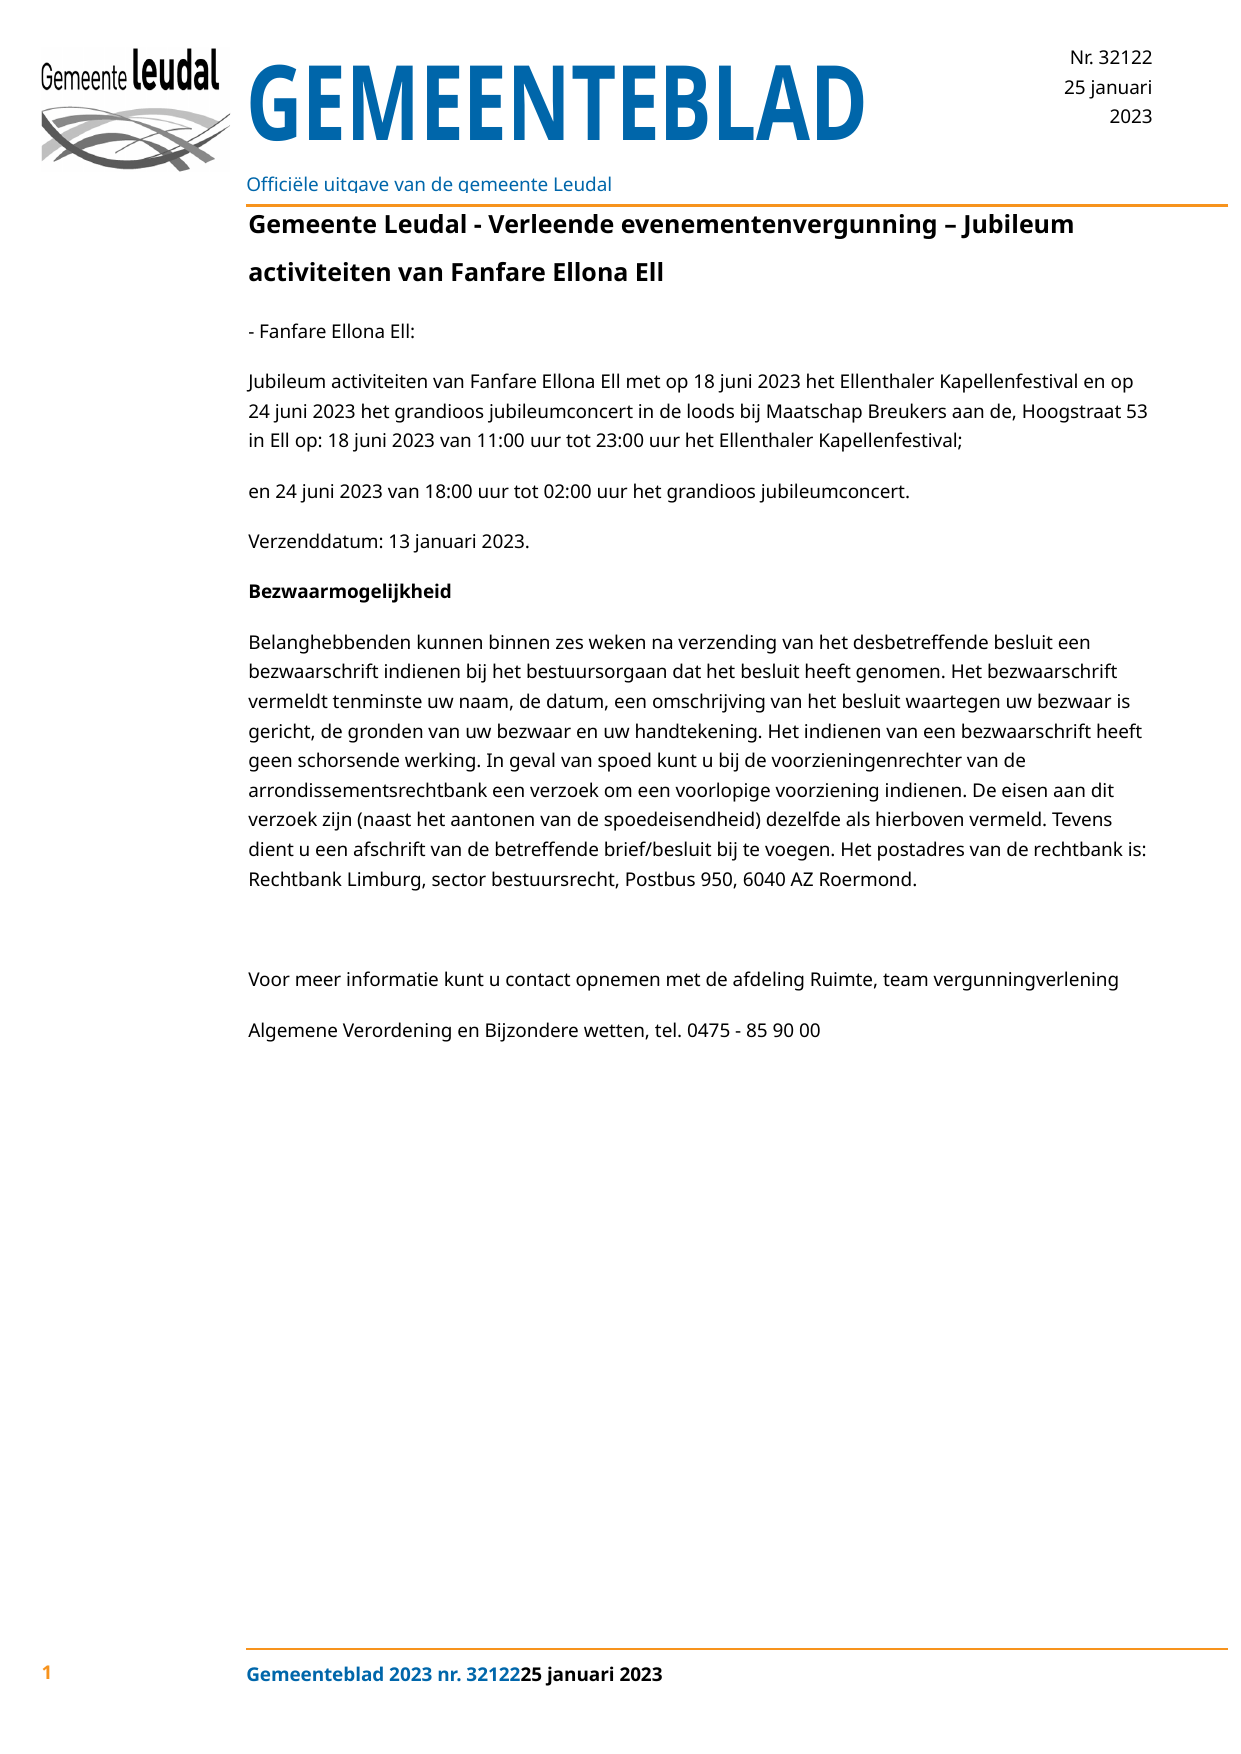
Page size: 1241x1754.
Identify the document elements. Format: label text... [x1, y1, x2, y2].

text en 24 juni 2023 van 18:00 uur tot 02:00 uur het grandioos jubileumconcert. [248, 478, 1152, 504]
picture [41, 47, 231, 172]
text Bezwaarmogelijkheid [248, 579, 1152, 604]
text Algemene Verordening en Bijzondere wetten, tel. 0475 - 85 90 00 [248, 1017, 1152, 1043]
text Gemeente Leudal - Verleende evenementenvergunning – Jubileum activiteiten van Fanfare Ellona Ell [248, 207, 1152, 288]
text - Fanfare Ellona Ell: [248, 318, 1152, 344]
text Belanghebbenden kunnen binnen zes weken na verzending van het desbetreffende besluit een bezwaarschrift indienen bij het bestuursorgaan dat het besluit heeft genomen. Het bezwaarschrift vermeldt tenminste uw naam, de datum, een omschrijving van het besluit waartegen uw bezwaar is gericht, de gronden van uw bezwaar en uw handtekening. Het indienen van een bezwaarschrift heeft geen schorsende werking. In geval van spoed kunt u bij de voorzieningenrechter van de arrondissementsrechtbank een verzoek om een voorlopige voorziening indienen. De eisen aan dit verzoek zijn (naast het aantonen van de spoedeisendheid) dezelfde als hierboven vermeld. Tevens dient u een afschrift van de betreffende brief/besluit bij te voegen. Het postadres van de rechtbank is: Rechtbank Limburg, sector bestuursrecht, Postbus 950, 6040 AZ Roermond. [248, 629, 1152, 892]
text Voor meer informatie kunt u contact opnemen met de afdeling Ruimte, team vergunningverlening [248, 967, 1152, 992]
text Verzenddatum: 13 januari 2023. [248, 528, 1152, 554]
text Jubileum activiteiten van Fanfare Ellona Ell met op 18 juni 2023 het Ellenthaler Kapellenfestival en op 24 juni 2023 het grandioos jubileumconcert in de loods bij Maatschap Breukers aan de, Hoogstraat 53 in Ell op: 18 juni 2023 van 11:00 uur tot 23:00 uur het Ellenthaler Kapellenfestival; [248, 368, 1152, 453]
